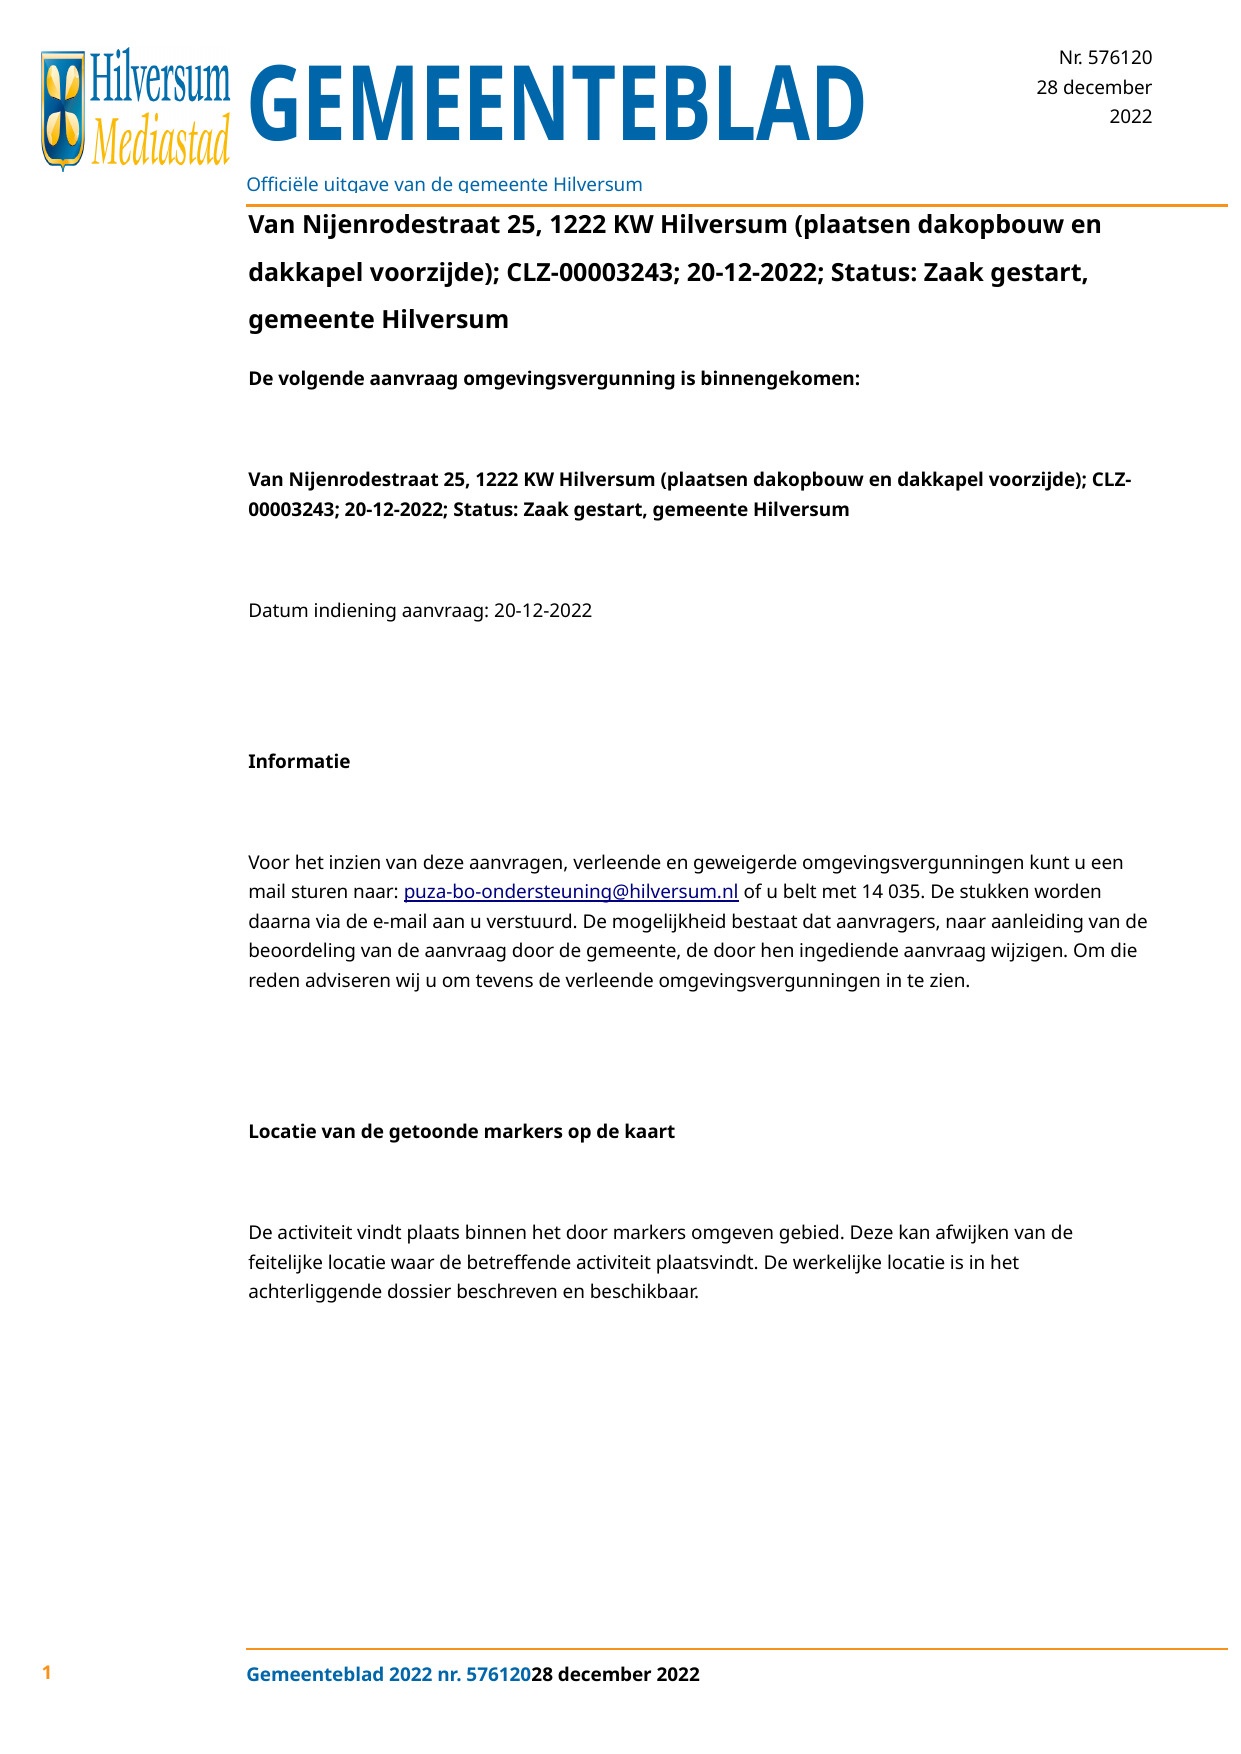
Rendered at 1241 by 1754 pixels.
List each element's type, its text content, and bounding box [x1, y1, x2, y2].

text Voor het inzien van deze aanvragen, verleende en geweigerde omgevingsvergunningen kunt u een mail sturen naar: puza-bo-ondersteuning@hilversum.nl of u belt met 14 035. De stukken worden daarna via de e-mail aan u verstuurd. De mogelijkheid bestaat dat aanvragers, naar aanleiding van de beoordeling van de aanvraag door de gemeente, de door hen ingediende aanvraag wijzigen. Om die reden adviseren wij u om tevens de verleende omgevingsvergunningen in te zien. [248, 849, 1152, 993]
text Informatie [248, 748, 1152, 774]
text De volgende aanvraag omgevingsvergunning is binnengekomen: [248, 366, 1152, 391]
text De activiteit vindt plaats binnen het door markers omgeven gebied. Deze kan afwijken van de feitelijke locatie waar de betreffende activiteit plaatsvindt. De werkelijke locatie is in het achterliggende dossier beschreven en beschikbaar. [248, 1219, 1152, 1304]
text Datum indiening aanvraag: 20-12-2022 [248, 597, 1152, 622]
picture [41, 47, 231, 172]
text Van Nijenrodestraat 25, 1222 KW Hilversum (plaatsen dakopbouw en dakkapel voorzijde); CLZ-00003243; 20-12-2022; Status: Zaak gestart, gemeente Hilversum [248, 466, 1152, 522]
text Locatie van de getoonde markers op de kaart [248, 1118, 1152, 1144]
text Van Nijenrodestraat 25, 1222 KW Hilversum (plaatsen dakopbouw en dakkapel voorzijde); CLZ-00003243; 20-12-2022; Status: Zaak gestart, gemeente Hilversum [248, 207, 1152, 336]
